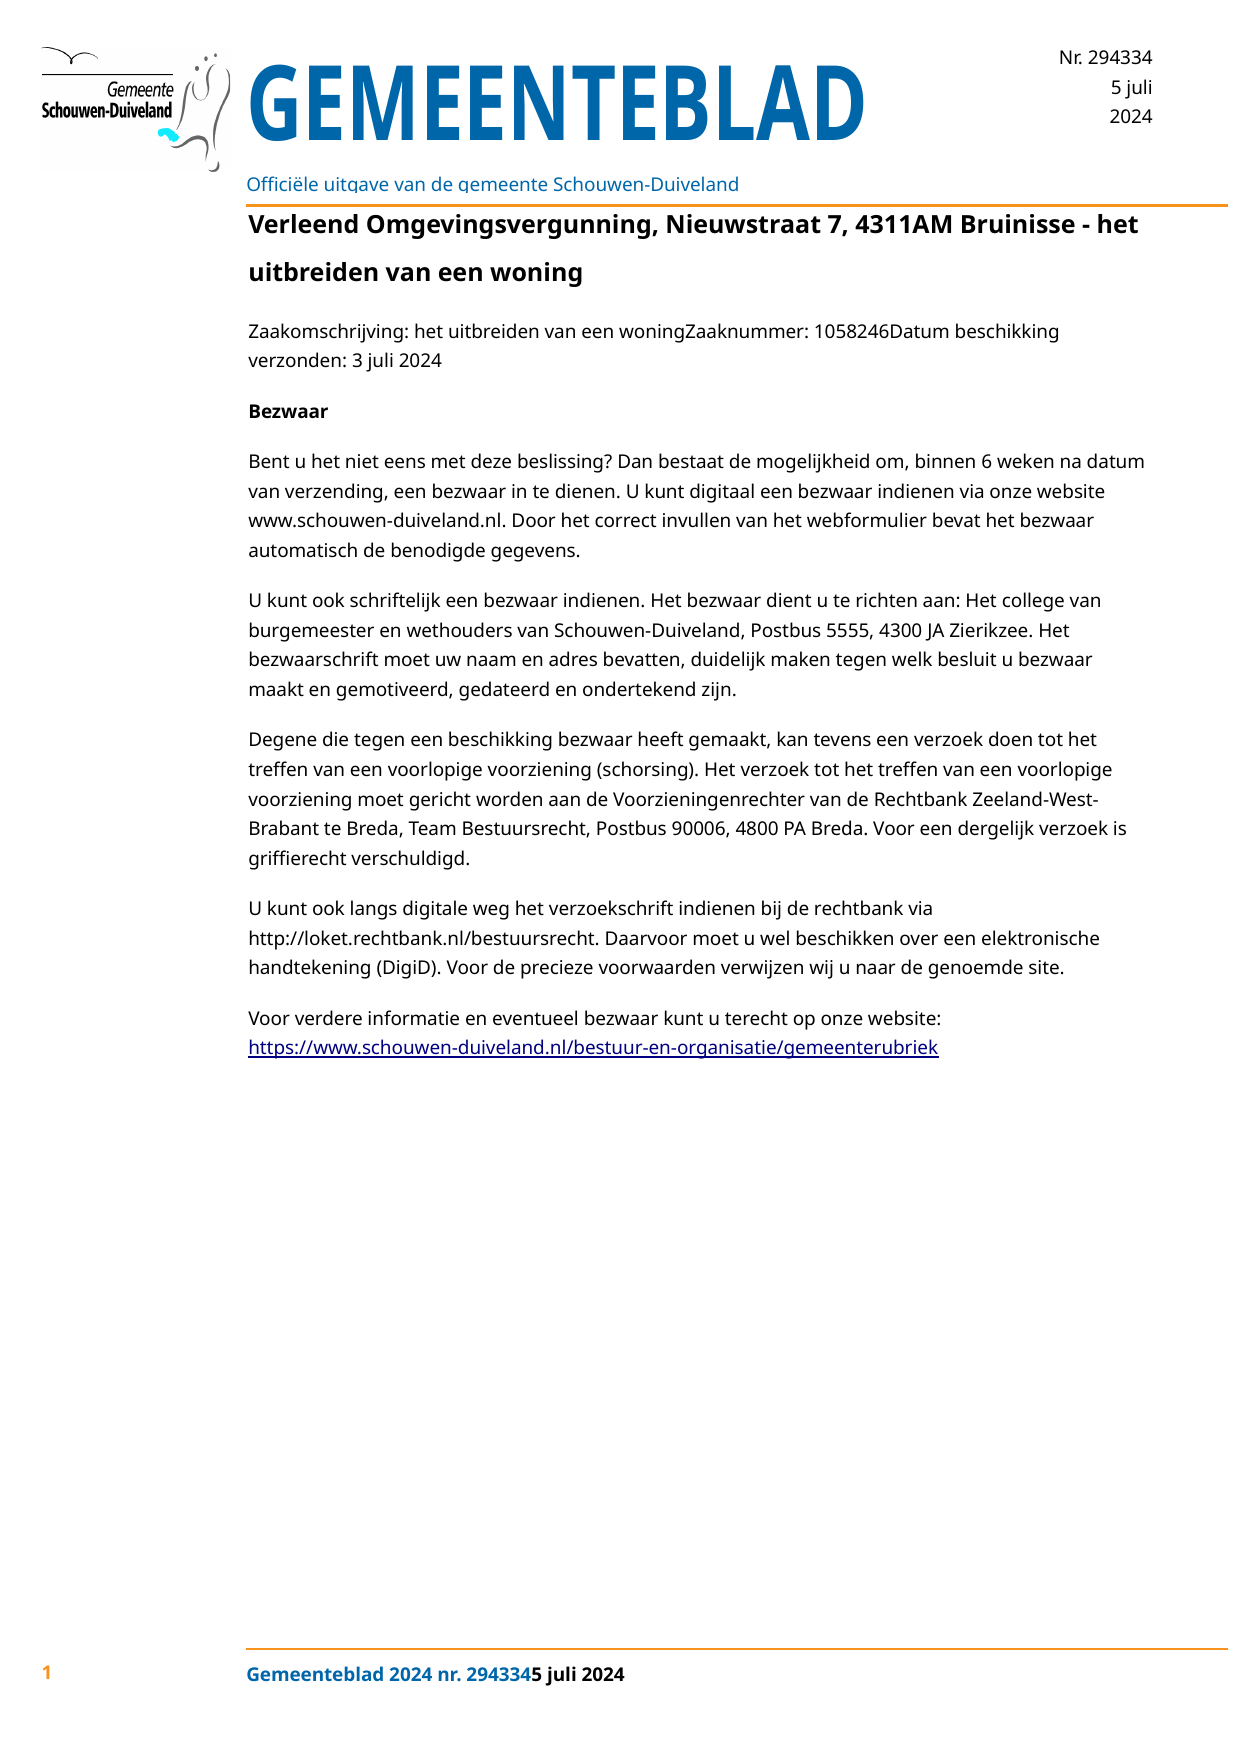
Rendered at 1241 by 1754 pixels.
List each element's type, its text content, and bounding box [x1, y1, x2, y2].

text Degene die tegen een beschikking bezwaar heeft gemaakt, kan tevens een verzoek doen tot het treffen van een voorlopige voorziening (schorsing). Het verzoek tot het treffen van een voorlopige voorziening moet gericht worden aan de Voorzieningenrechter van de Rechtbank Zeeland-West-Brabant te Breda, Team Bestuursrecht, Postbus 90006, 4800 PA Breda. Voor een dergelijk verzoek is griffierecht verschuldigd. [248, 727, 1152, 871]
text Voor verdere informatie en eventueel bezwaar kunt u terecht op onze website: https://www.schouwen-duiveland.nl/bestuur-en-organisatie/gemeenterubriek [248, 1005, 1152, 1060]
text Zaakomschrijving: het uitbreiden van een woningZaaknummer: 1058246Datum beschikking verzonden: 3 juli 2024 [248, 318, 1152, 373]
text U kunt ook schriftelijk een bezwaar indienen. Het bezwaar dient u te richten aan: Het college van burgemeester en wethouders van Schouwen-Duiveland, Postbus 5555, 4300 JA Zierikzee. Het bezwaarschrift moet uw naam en adres bevatten, duidelijk maken tegen welk besluit u bezwaar maakt en gemotiveerd, gedateerd en ondertekend zijn. [248, 587, 1152, 702]
text Bent u het niet eens met deze beslissing? Dan bestaat de mogelijkheid om, binnen 6 weken na datum van verzending, een bezwaar in te dienen. U kunt digitaal een bezwaar indienen via onze website www.schouwen-duiveland.nl. Door het correct invullen van het webformulier bevat het bezwaar automatisch de benodigde gegevens. [248, 448, 1152, 563]
picture [41, 47, 231, 172]
text Verleend Omgevingsvergunning, Nieuwstraat 7, 4311AM Bruinisse - het uitbreiden van een woning [248, 207, 1152, 288]
text U kunt ook langs digitale weg het verzoekschrift indienen bij de rechtbank via http://loket.rechtbank.nl/bestuursrecht. Daarvoor moet u wel beschikken over een elektronische handtekening (DigiD). Voor de precieze voorwaarden verwijzen wij u naar de genoemde site. [248, 895, 1152, 980]
text Bezwaar [248, 398, 1152, 424]
